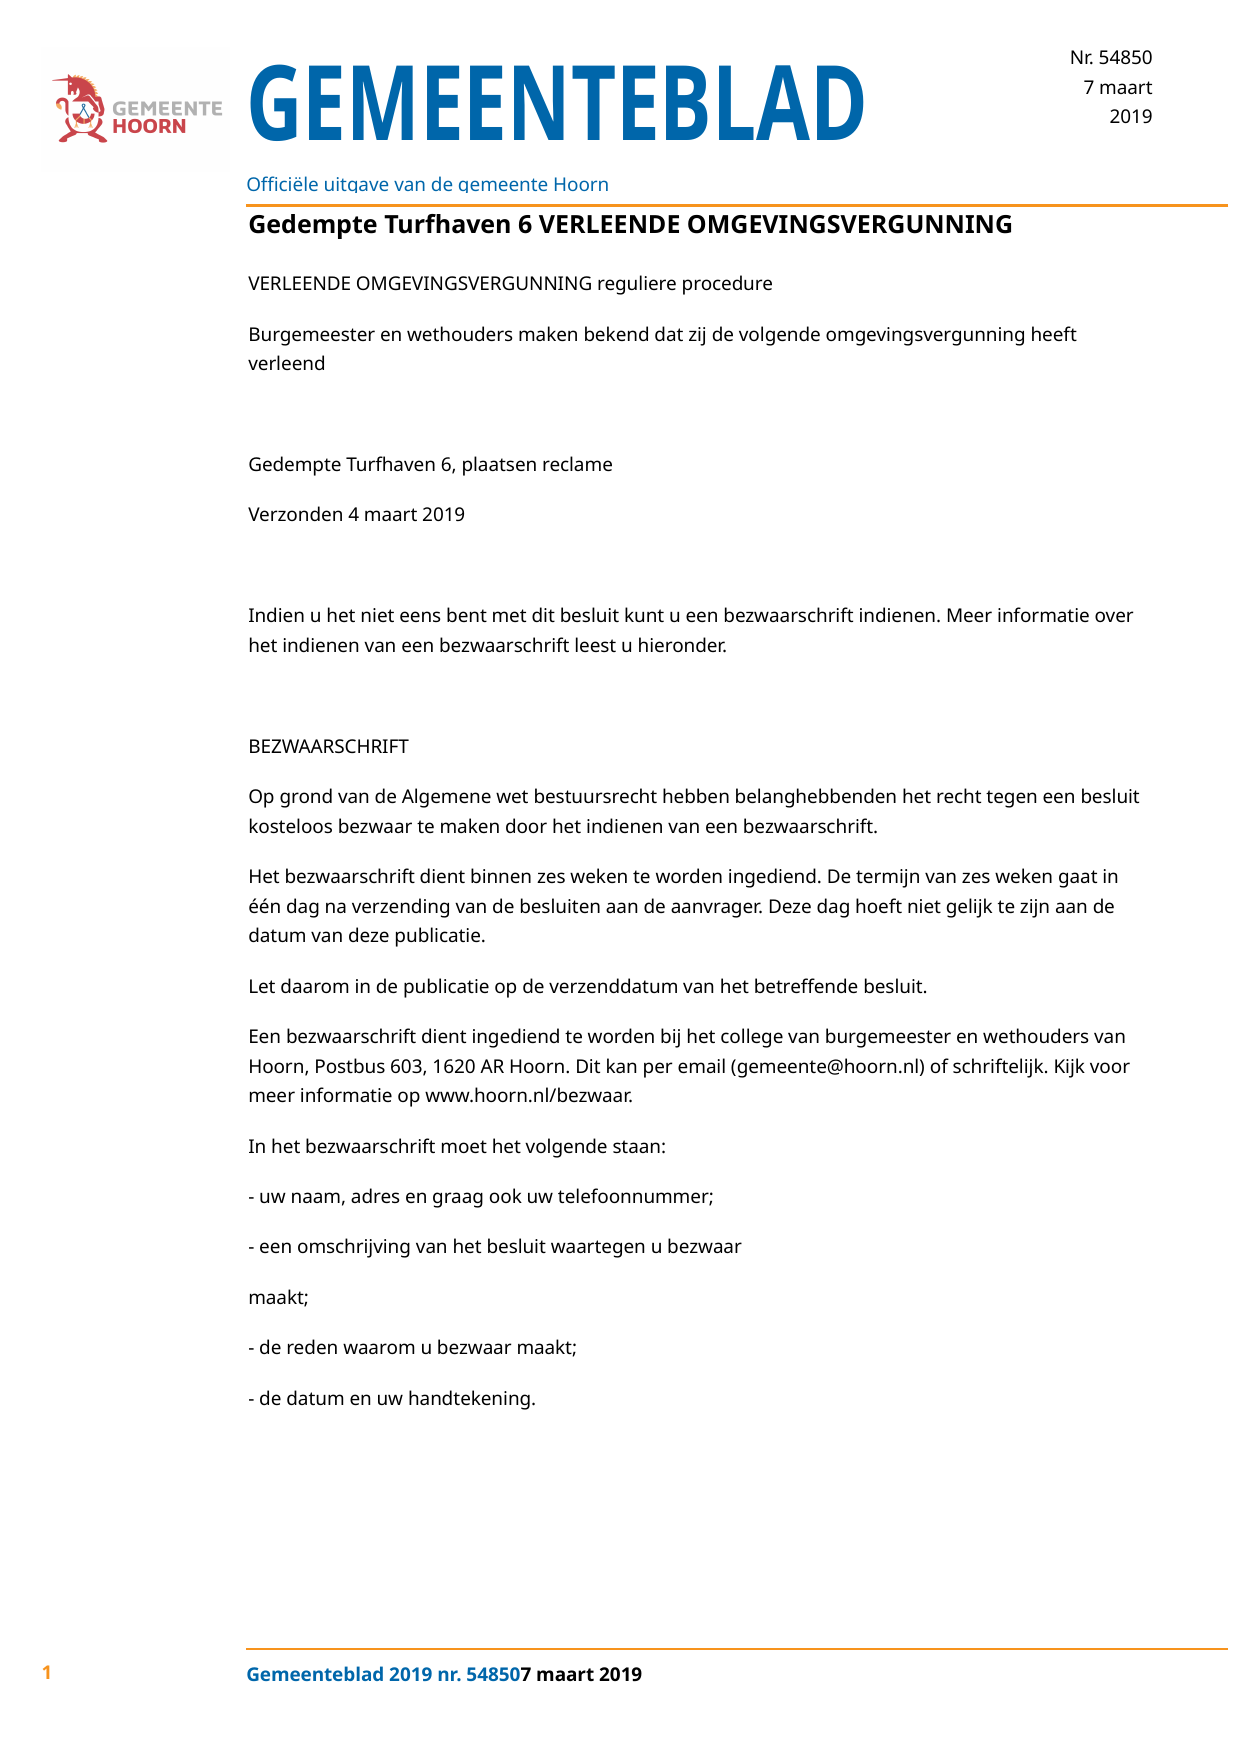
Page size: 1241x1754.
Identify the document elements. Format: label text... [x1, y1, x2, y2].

text - de datum en uw handtekening. [248, 1385, 1152, 1411]
text maakt; [248, 1284, 1152, 1310]
text BEZWAARSCHRIFT [248, 733, 1152, 758]
text Burgemeester en wethouders maken bekend dat zij de volgende omgevingsvergunning heeft verleend [248, 321, 1152, 376]
text Let daarom in de publicatie op de verzenddatum van het betreffende besluit. [248, 973, 1152, 998]
text Het bezwaarschrift dient binnen zes weken te worden ingediend. De termijn van zes weken gaat in één dag na verzending van de besluiten aan de aanvrager. Deze dag hoeft niet gelijk te zijn aan de datum van deze publicatie. [248, 863, 1152, 948]
text Verzonden 4 maart 2019 [248, 502, 1152, 527]
text Op grond van de Algemene wet bestuursrecht hebben belanghebbenden het recht tegen een besluit kosteloos bezwaar te maken door het indienen van een bezwaarschrift. [248, 783, 1152, 838]
text Indien u het niet eens bent met dit besluit kunt u een bezwaarschrift indienen. Meer informatie over het indienen van een bezwaarschrift leest u hieronder. [248, 602, 1152, 658]
text Gedempte Turfhaven 6 VERLEENDE OMGEVINGSVERGUNNING [248, 207, 1152, 241]
picture [41, 47, 231, 172]
text Gedempte Turfhaven 6, plaatsen reclame [248, 451, 1152, 477]
text - een omschrijving van het besluit waartegen u bezwaar [248, 1234, 1152, 1259]
text - uw naam, adres en graag ook uw telefoonnummer; [248, 1183, 1152, 1209]
text VERLEENDE OMGEVINGSVERGUNNING reguliere procedure [248, 270, 1152, 296]
text Een bezwaarschrift dient ingediend te worden bij het college van burgemeester en wethouders van Hoorn, Postbus 603, 1620 AR Hoorn. Dit kan per email (gemeente@hoorn.nl) of schriftelijk. Kijk voor meer informatie op www.hoorn.nl/bezwaar. [248, 1023, 1152, 1108]
text - de reden waarom u bezwaar maakt; [248, 1334, 1152, 1360]
text In het bezwaarschrift moet het volgende staan: [248, 1133, 1152, 1158]
